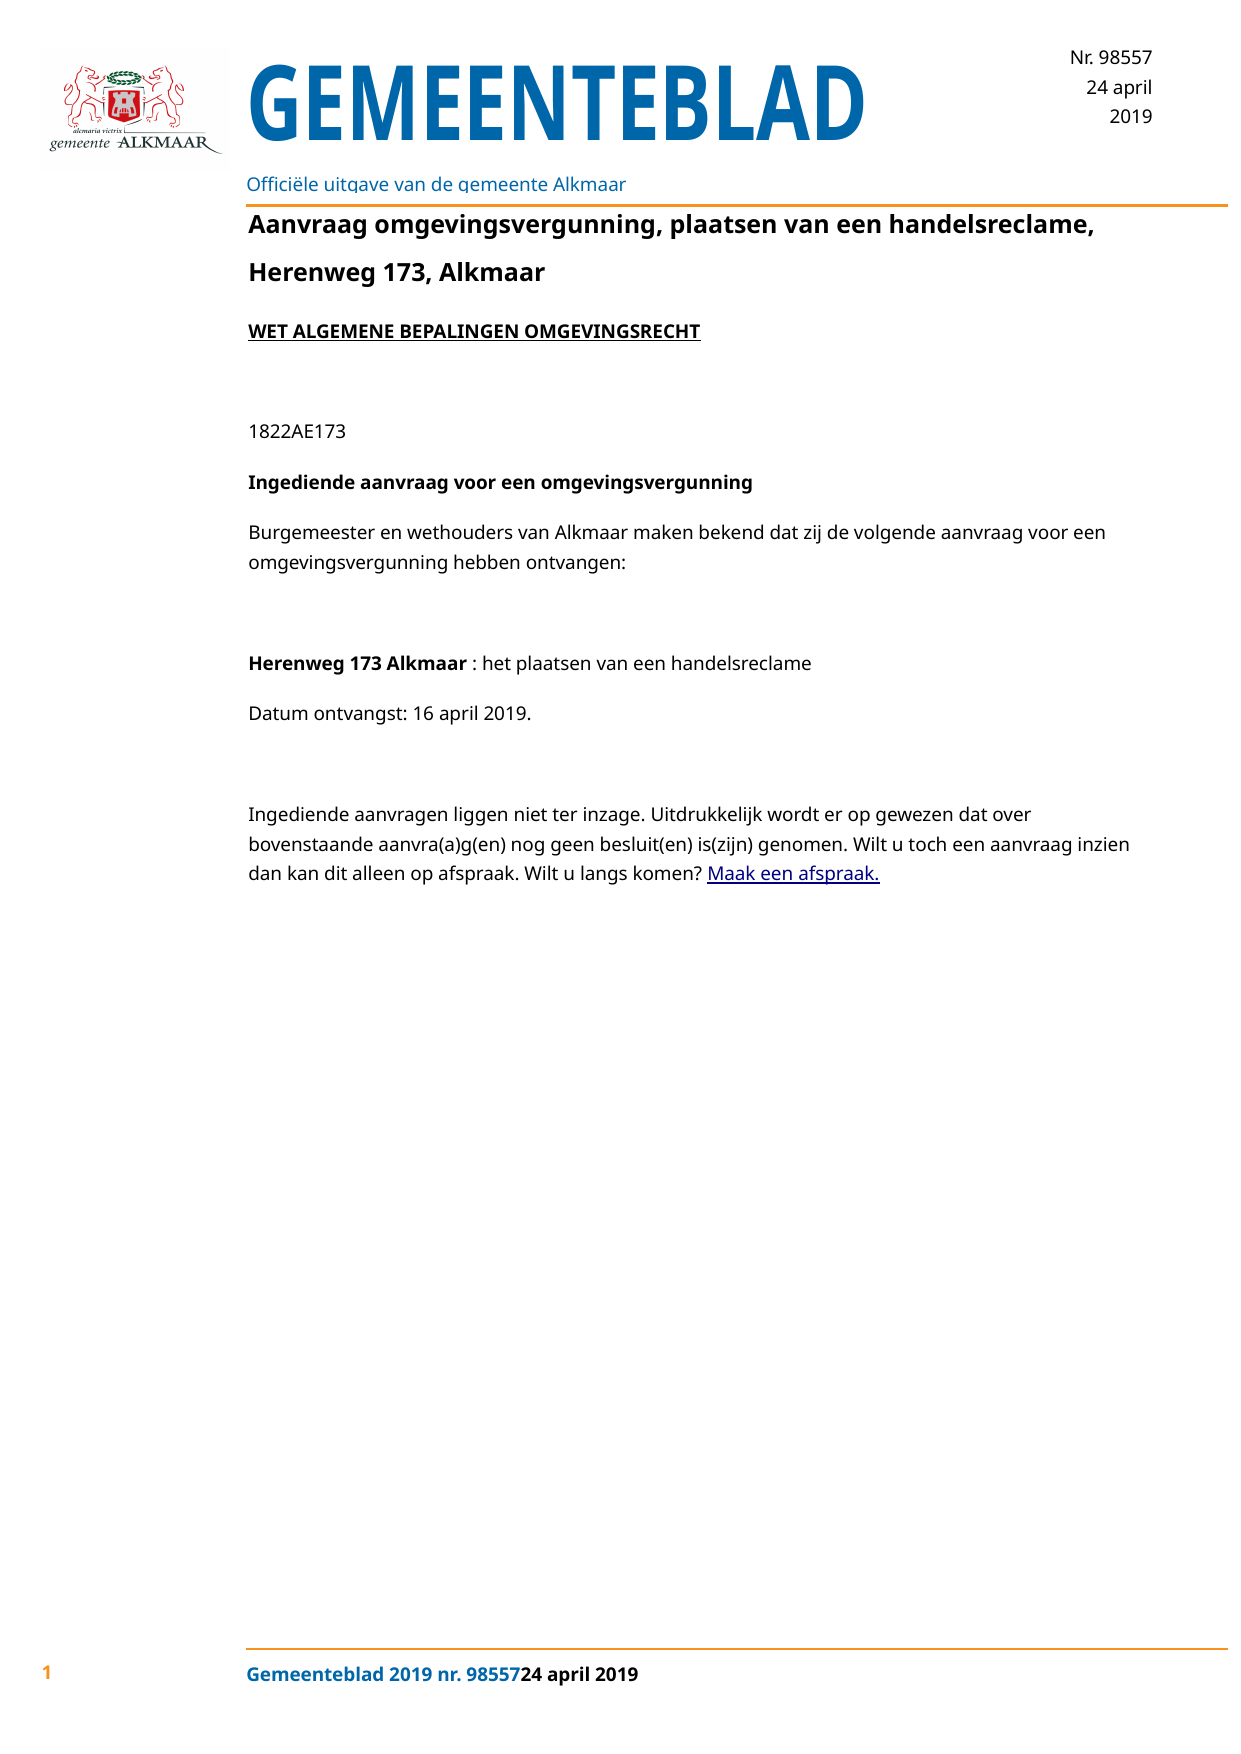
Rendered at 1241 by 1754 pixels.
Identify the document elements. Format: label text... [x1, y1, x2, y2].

text Herenweg 173 Alkmaar : het plaatsen van een handelsreclame [248, 650, 1152, 676]
text Ingediende aanvraag voor een omgevingsvergunning [248, 469, 1152, 495]
text 1822AE173 [248, 419, 1152, 444]
text Datum ontvangst: 16 april 2019. [248, 700, 1152, 726]
text Ingediende aanvragen liggen niet ter inzage. Uitdrukkelijk wordt er op gewezen dat over bovenstaande aanvra(a)g(en) nog geen besluit(en) is(zijn) genomen. Wilt u toch een aanvraag inzien dan kan dit alleen op afspraak. Wilt u langs komen? Maak een afspraak. [248, 801, 1152, 886]
text Burgemeester en wethouders van Alkmaar maken bekend dat zij de volgende aanvraag voor een omgevingsvergunning hebben ontvangen: [248, 519, 1152, 575]
picture [41, 47, 231, 172]
text Aanvraag omgevingsvergunning, plaatsen van een handelsreclame, Herenweg 173, Alkmaar [248, 207, 1152, 288]
text WET ALGEMENE BEPALINGEN OMGEVINGSRECHT [248, 318, 1152, 344]
